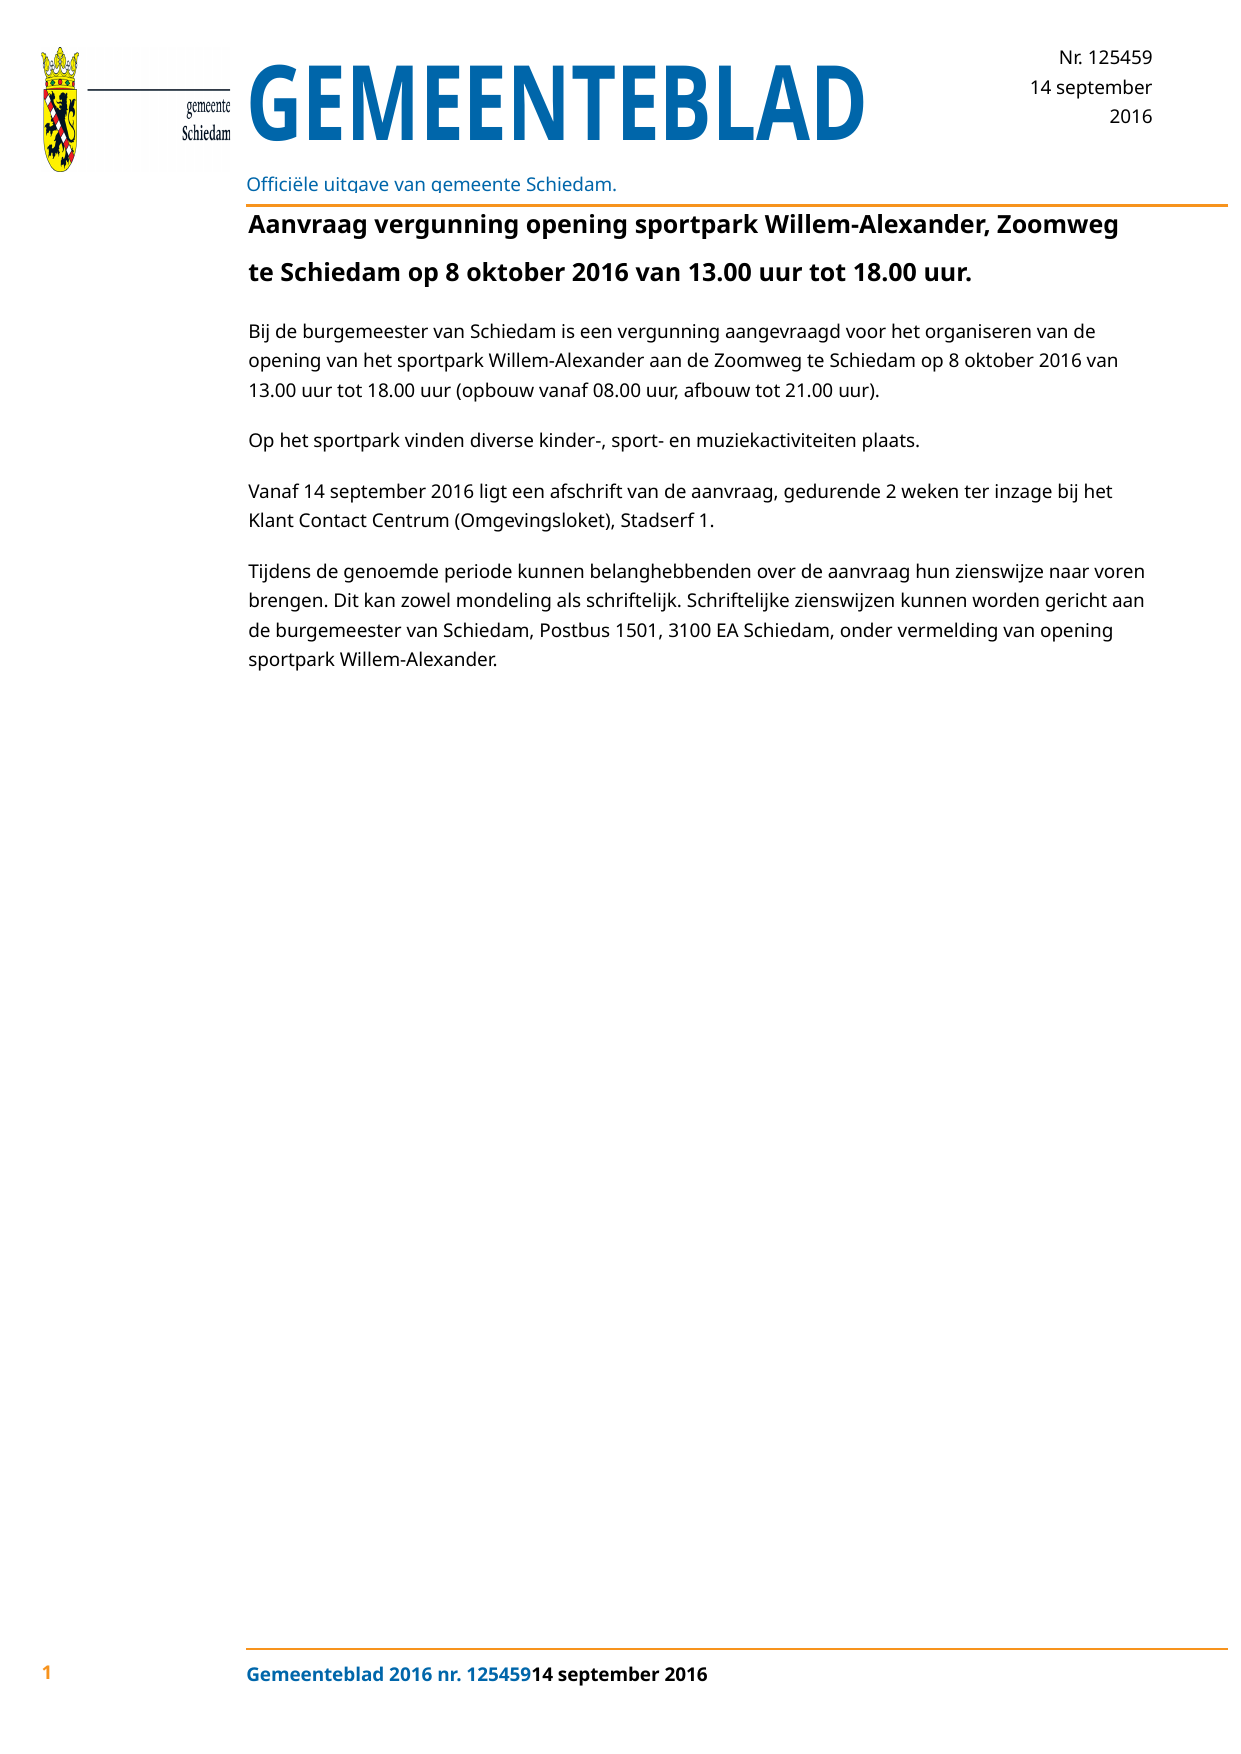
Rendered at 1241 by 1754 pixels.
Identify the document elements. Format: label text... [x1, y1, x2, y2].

text Op het sportpark vinden diverse kinder-, sport- en muziekactiviteiten plaats. [248, 427, 1152, 453]
picture [41, 47, 231, 172]
text Bij de burgemeester van Schiedam is een vergunning aangevraagd voor het organiseren van de opening van het sportpark Willem-Alexander aan de Zoomweg te Schiedam op 8 oktober 2016 van 13.00 uur tot 18.00 uur (opbouw vanaf 08.00 uur, afbouw tot 21.00 uur). [248, 318, 1152, 403]
text Aanvraag vergunning opening sportpark Willem-Alexander, Zoomweg te Schiedam op 8 oktober 2016 van 13.00 uur tot 18.00 uur. [248, 207, 1152, 288]
text Tijdens de genoemde periode kunnen belanghebbenden over de aanvraag hun zienswijze naar voren brengen. Dit kan zowel mondeling als schriftelijk. Schriftelijke zienswijzen kunnen worden gericht aan de burgemeester van Schiedam, Postbus 1501, 3100 EA Schiedam, onder vermelding van opening sportpark Willem-Alexander. [248, 558, 1152, 672]
text Vanaf 14 september 2016 ligt een afschrift van de aanvraag, gedurende 2 weken ter inzage bij het Klant Contact Centrum (Omgevingsloket), Stadserf 1. [248, 478, 1152, 533]
